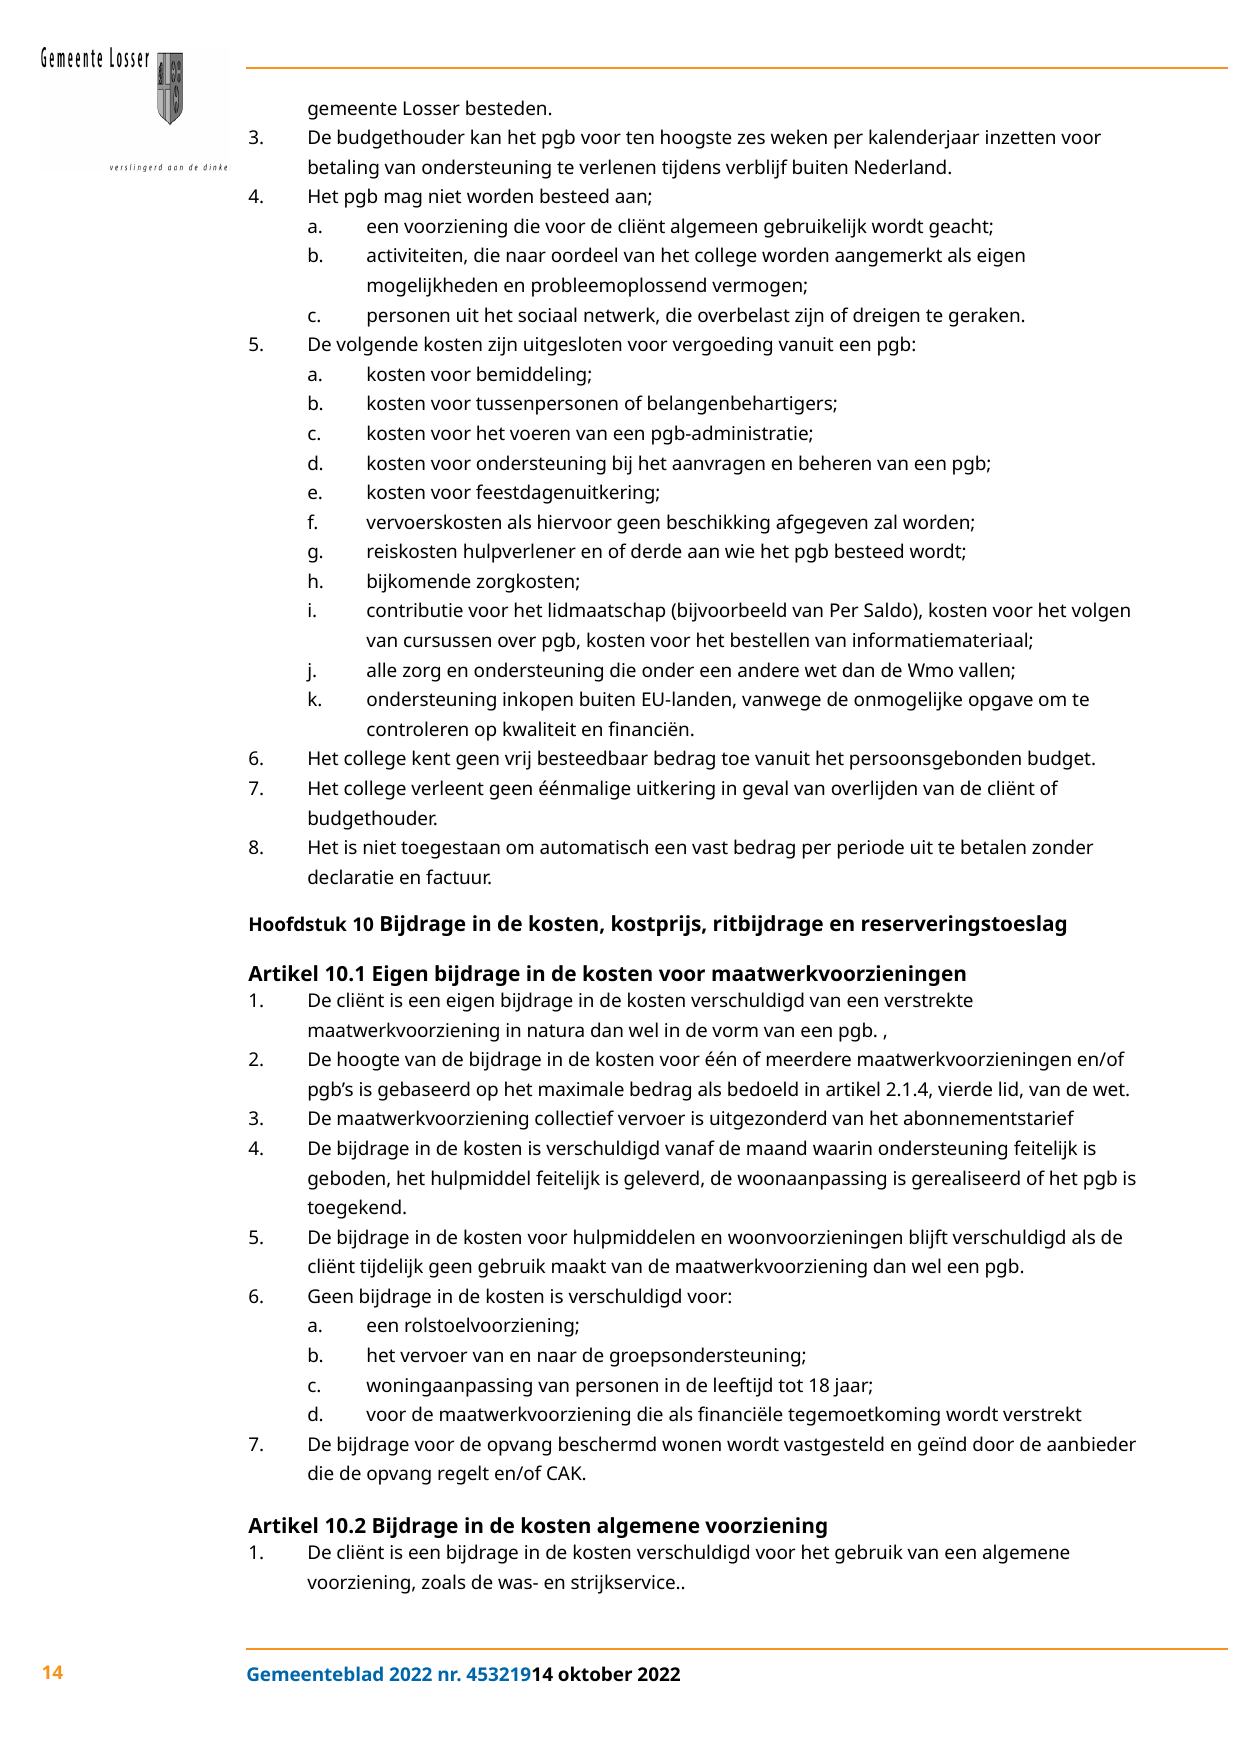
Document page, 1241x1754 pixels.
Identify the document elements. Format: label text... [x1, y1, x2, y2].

list kosten voor het voeren van een pgb-administratie; [307, 420, 1152, 446]
picture [41, 47, 231, 172]
list De bijdrage in de kosten voor hulpmiddelen en woonvoorzieningen blijft verschuldigd als de cliënt tijdelijk geen gebruik maakt van de maatwerkvoorziening dan wel een pgb. [248, 1224, 1152, 1279]
list De budgethouder kan het pgb voor ten hoogste zes weken per kalenderjaar inzetten voor betaling van ondersteuning te verlenen tijdens verblijf buiten Nederland. [248, 124, 1152, 180]
list De cliënt is een eigen bijdrage in de kosten verschuldigd van een verstrekte maatwerkvoorziening in natura dan wel in de vorm van een pgb. , [248, 987, 1152, 1043]
list personen uit het sociaal netwerk, die overbelast zijn of dreigen te geraken. [307, 302, 1152, 328]
list activiteiten, die naar oordeel van het college worden aangemerkt als eigen mogelijkheden en probleemoplossend vermogen; [307, 243, 1152, 298]
list Geen bijdrage in de kosten is verschuldigd voor: [248, 1283, 1152, 1309]
list De hoogte van de bijdrage in de kosten voor één of meerdere maatwerkvoorzieningen en/of pgb’s is gebaseerd op het maximale bedrag als bedoeld in artikel 2.1.4, vierde lid, van de wet. [248, 1046, 1152, 1102]
text Artikel 10.2 Bijdrage in de kosten algemene voorziening [248, 1511, 1152, 1539]
list Het college verleent geen éénmalige uitkering in geval van overlijden van de cliënt of budgethouder. [248, 775, 1152, 831]
list Het pgb mag niet worden besteed aan; [248, 183, 1152, 209]
text Hoofdstuk 10 Bijdrage in de kosten, kostprijs, ritbijdrage en reserveringstoeslag [248, 909, 1152, 938]
list bijkomende zorgkosten; [307, 568, 1152, 594]
text Artikel 10.1 Eigen bijdrage in de kosten voor maatwerkvoorzieningen [248, 959, 1152, 987]
list woningaanpassing van personen in de leeftijd tot 18 jaar; [307, 1372, 1152, 1398]
list kosten voor ondersteuning bij het aanvragen en beheren van een pgb; [307, 450, 1152, 476]
list De volgende kosten zijn uitgesloten voor vergoeding vanuit een pgb: [248, 331, 1152, 357]
list gemeente Losser besteden. [248, 95, 1152, 121]
list reiskosten hulpverlener en of derde aan wie het pgb besteed wordt; [307, 538, 1152, 564]
list De bijdrage in de kosten is verschuldigd vanaf de maand waarin ondersteuning feitelijk is geboden, het hulpmiddel feitelijk is geleverd, de woonaanpassing is gerealiseerd of het pgb is toegekend. [248, 1135, 1152, 1220]
list kosten voor feestdagenuitkering; [307, 479, 1152, 505]
list vervoerskosten als hiervoor geen beschikking afgegeven zal worden; [307, 509, 1152, 535]
list kosten voor bemiddeling; [307, 361, 1152, 387]
list contributie voor het lidmaatschap (bijvoorbeeld van Per Saldo), kosten voor het volgen van cursussen over pgb, kosten voor het bestellen van informatiemateriaal; [307, 598, 1152, 653]
list De bijdrage voor de opvang beschermd wonen wordt vastgesteld en geïnd door de aanbieder die de opvang regelt en/of CAK. [248, 1431, 1152, 1486]
list voor de maatwerkvoorziening die als financiële tegemoetkoming wordt verstrekt [307, 1401, 1152, 1427]
list De maatwerkvoorziening collectief vervoer is uitgezonderd van het abonnementstarief [248, 1106, 1152, 1131]
list ondersteuning inkopen buiten EU-landen, vanwege de onmogelijke opgave om te controleren op kwaliteit en financiën. [307, 686, 1152, 742]
list kosten voor tussenpersonen of belangenbehartigers; [307, 391, 1152, 416]
list Het is niet toegestaan om automatisch een vast bedrag per periode uit te betalen zonder declaratie en factuur. [248, 834, 1152, 890]
list een rolstoelvoorziening; [307, 1313, 1152, 1338]
list Het college kent geen vrij besteedbaar bedrag toe vanuit het persoonsgebonden budget. [248, 746, 1152, 771]
list alle zorg en ondersteuning die onder een andere wet dan de Wmo vallen; [307, 657, 1152, 683]
list een voorziening die voor de cliënt algemeen gebruikelijk wordt geacht; [307, 213, 1152, 239]
list het vervoer van en naar de groepsondersteuning; [307, 1342, 1152, 1368]
list De cliënt is een bijdrage in de kosten verschuldigd voor het gebruik van een algemene voorziening, zoals de was- en strijkservice.. [248, 1539, 1152, 1595]
